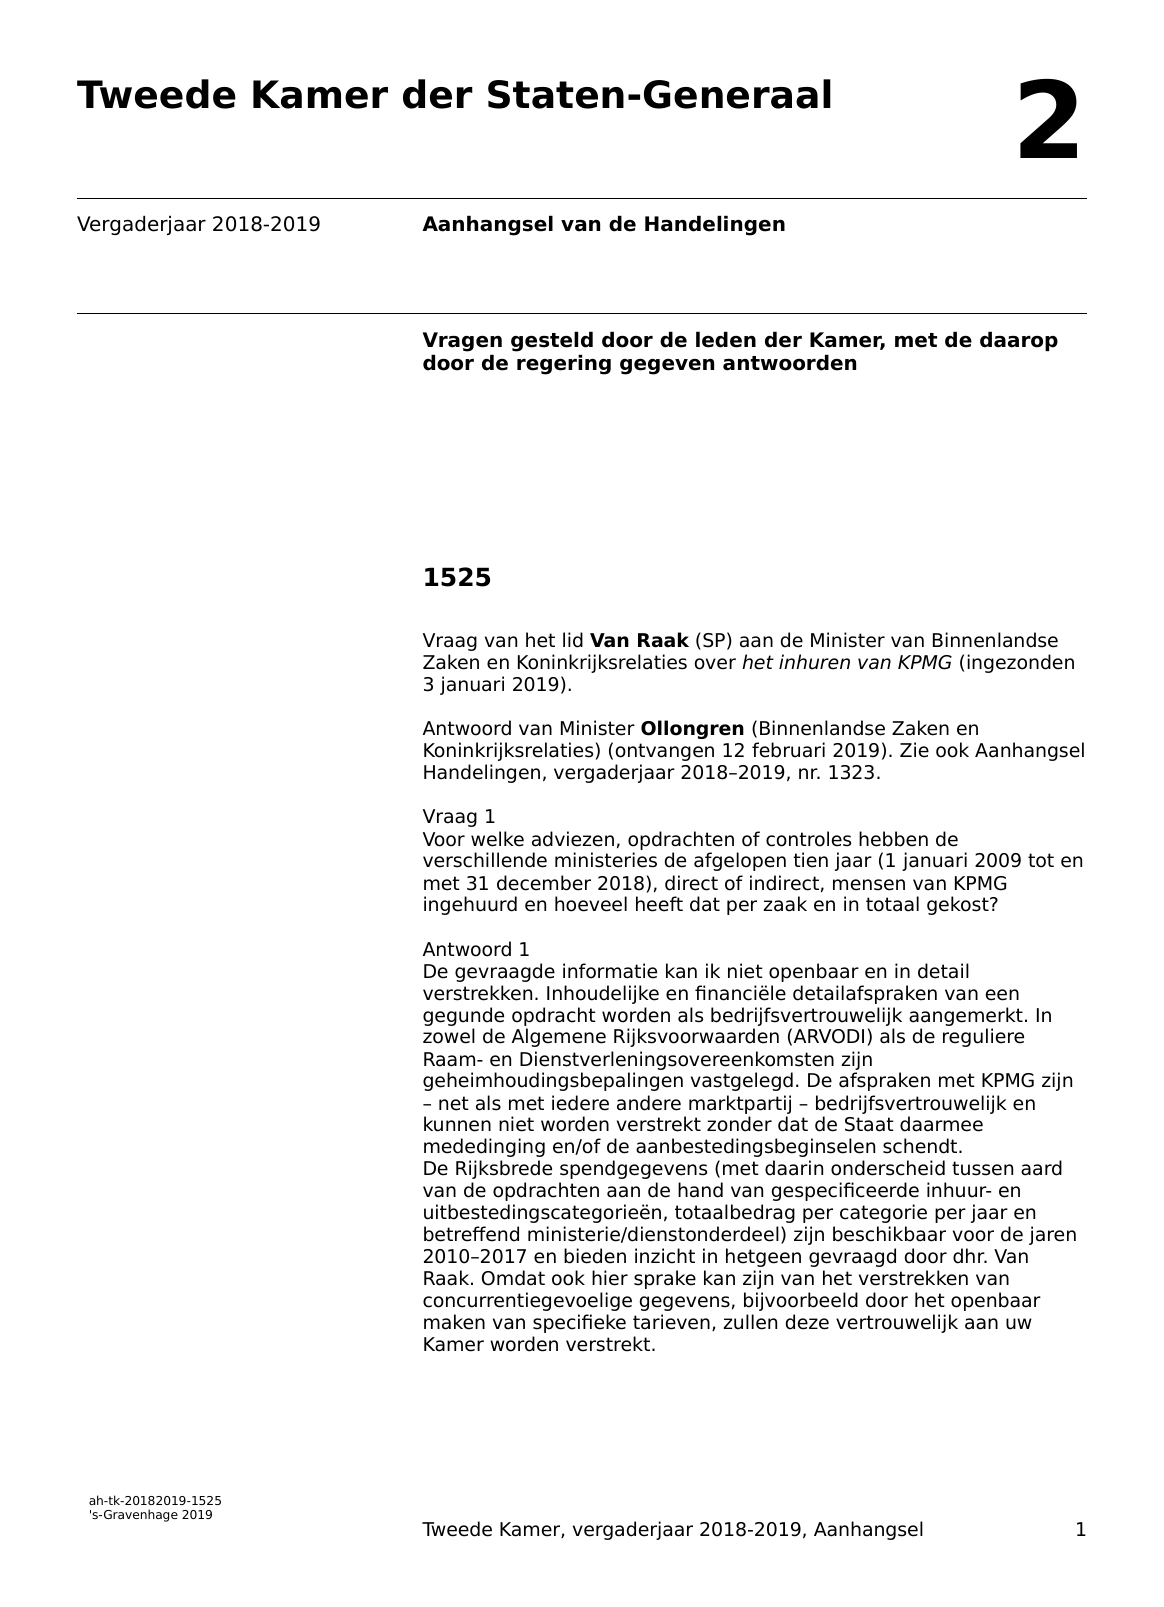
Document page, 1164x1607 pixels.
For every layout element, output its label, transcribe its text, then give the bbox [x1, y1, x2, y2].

table_cell Vragen gesteld door de leden der Kamer, met de daarop door de regering gegeven antwoorden [422, 314, 1087, 375]
table_header Tweede Kamer der Staten-Generaal [77, 59, 886, 198]
table_cell [77, 314, 422, 375]
text De gevraagde informatie kan ik niet openbaar en in detail verstrekken. Inhoudelijke en financiële detailafspraken van een gegunde opdracht worden als bedrijfsvertrouwelijk aangemerkt. In zowel de Algemene Rijksvoorwaarden (ARVODI) als de reguliere Raam- en Dienstverleningsovereenkomsten zijn geheimhoudingsbepalingen vastgelegd. De afspraken met KPMG zijn – net als met iedere andere marktpartij – bedrijfsvertrouwelijk en kunnen niet worden verstrekt zonder dat de Staat daarmee mededinging en/of de aanbestedingsbeginselen schendt. [422, 961, 1087, 1158]
table_cell Aanhangsel van de Handelingen [422, 199, 1087, 313]
text 1525 [422, 563, 1087, 592]
text Vraag van het lid Van Raak (SP) aan de Minister van Binnenlandse Zaken en Koninkrijksrelaties over het inhuren van KPMG (ingezonden 3 januari 2019). [422, 630, 1087, 696]
table_cell Vergaderjaar 2018-2019 [77, 199, 422, 313]
text Antwoord 1 [422, 938, 1087, 961]
text Vraag 1 [422, 806, 1087, 828]
text Antwoord van Minister Ollongren (Binnenlandse Zaken en Koninkrijksrelaties) (ontvangen 12 februari 2019). Zie ook Aanhangsel Handelingen, vergaderjaar 2018–2019, nr. 1323. [422, 718, 1087, 784]
table_header 2 [886, 59, 1087, 198]
text ah-tk-20182019-1525 [88, 1494, 323, 1508]
text 's-Gravenhage 2019 [88, 1508, 323, 1522]
text Voor welke adviezen, opdrachten of controles hebben de verschillende ministeries de afgelopen tien jaar (1 januari 2009 tot en met 31 december 2018), direct of indirect, mensen van KPMG ingehuurd en hoeveel heeft dat per zaak en in totaal gekost? [422, 828, 1087, 916]
text De Rijksbrede spendgegevens (met daarin onderscheid tussen aard van de opdrachten aan de hand van gespecificeerde inhuur- en uitbestedingscategorieën, totaalbedrag per categorie per jaar en betreffend ministerie/dienstonderdeel) zijn beschikbaar voor de jaren 2010–2017 en bieden inzicht in hetgeen gevraagd door dhr. Van Raak. Omdat ook hier sprake kan zijn van het verstrekken van concurrentiegevoelige gegevens, bijvoorbeeld door het openbaar maken van specifieke tarieven, zullen deze vertrouwelijk aan uw Kamer worden verstrekt. [422, 1158, 1087, 1356]
